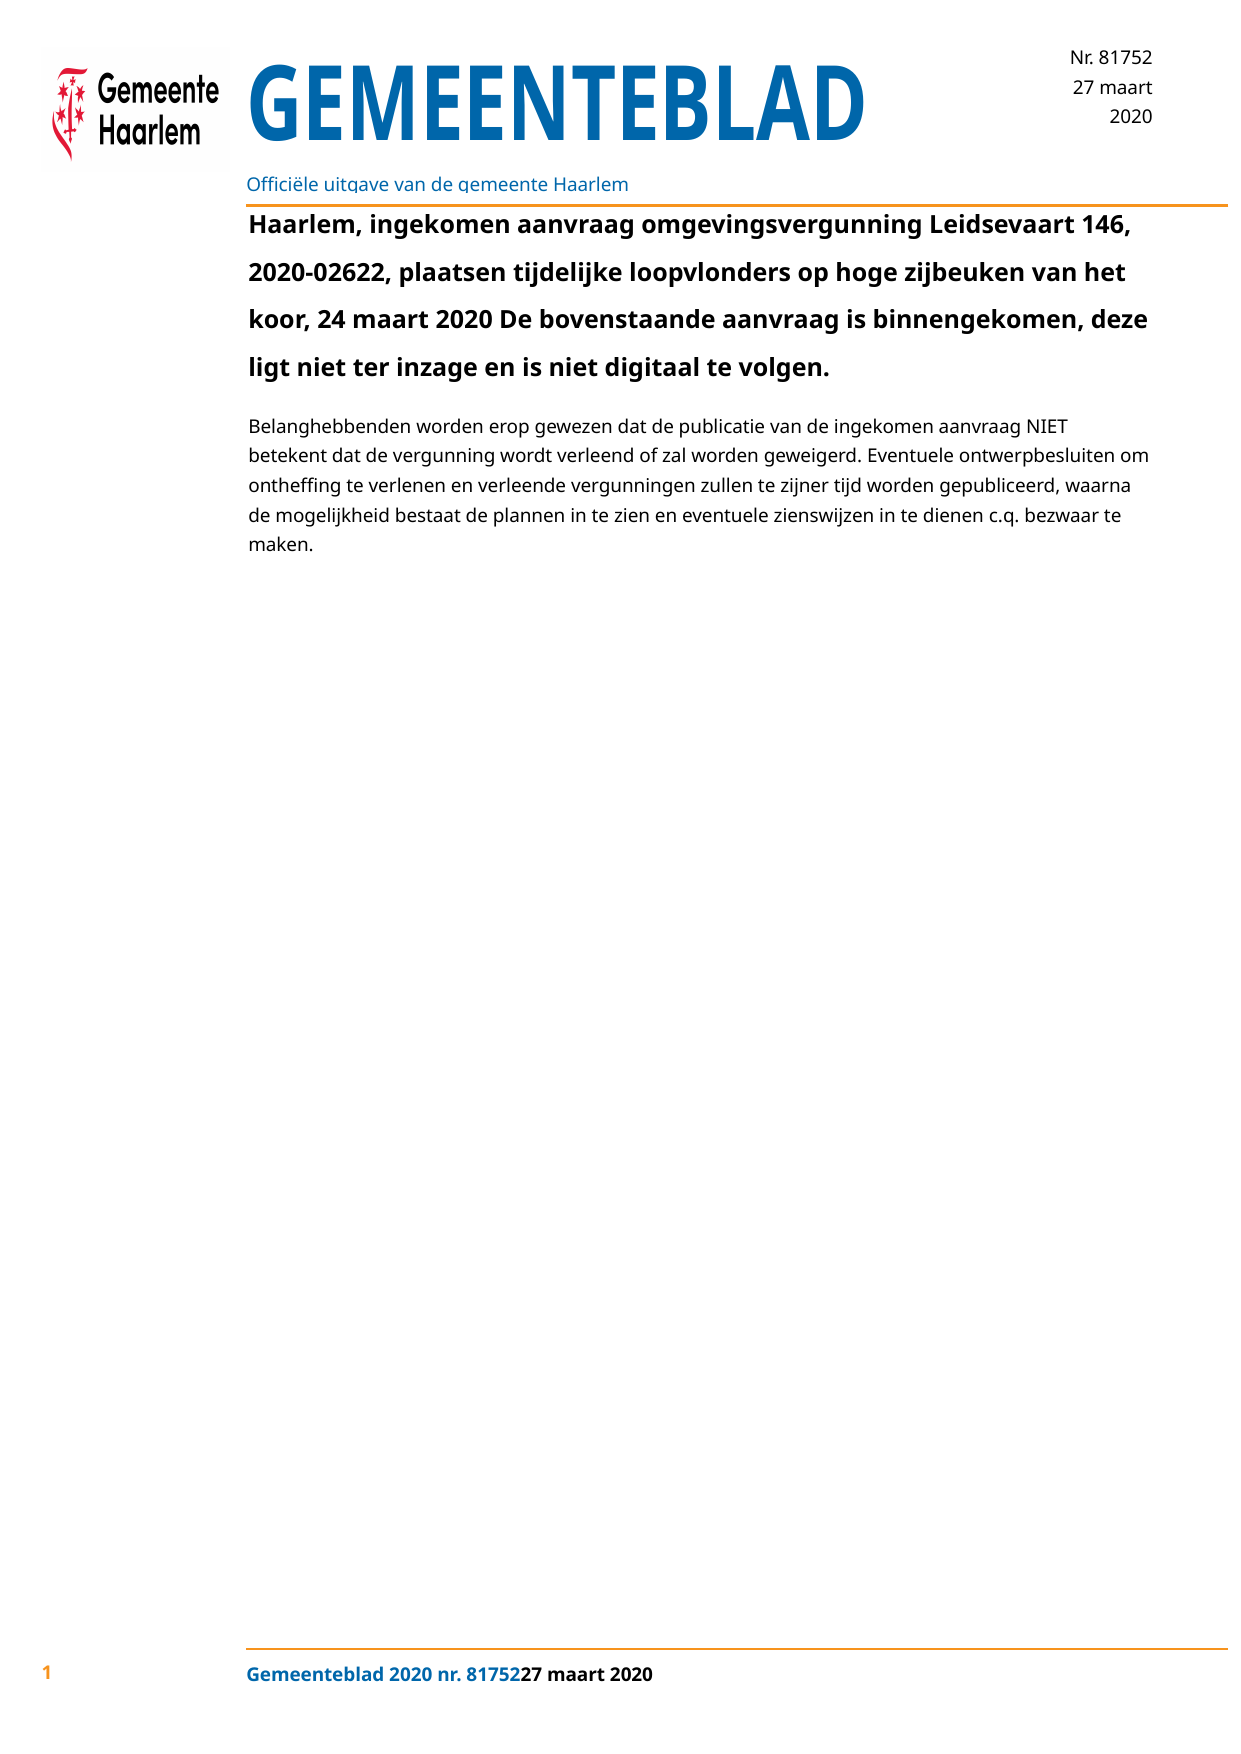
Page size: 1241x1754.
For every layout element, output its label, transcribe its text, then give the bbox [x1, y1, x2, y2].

picture [41, 47, 231, 172]
text Haarlem, ingekomen aanvraag omgevingsvergunning Leidsevaart 146, 2020-02622, plaatsen tijdelijke loopvlonders op hoge zijbeuken van het koor, 24 maart 2020 De bovenstaande aanvraag is binnengekomen, deze ligt niet ter inzage en is niet digitaal te volgen. [248, 207, 1152, 384]
text Belanghebbenden worden erop gewezen dat de publicatie van de ingekomen aanvraag NIET betekent dat de vergunning wordt verleend of zal worden geweigerd. Eventuele ontwerpbesluiten om ontheffing te verlenen en verleende vergunningen zullen te zijner tijd worden gepubliceerd, waarna de mogelijkheid bestaat de plannen in te zien en eventuele zienswijzen in te dienen c.q. bezwaar te maken. [248, 413, 1152, 557]
